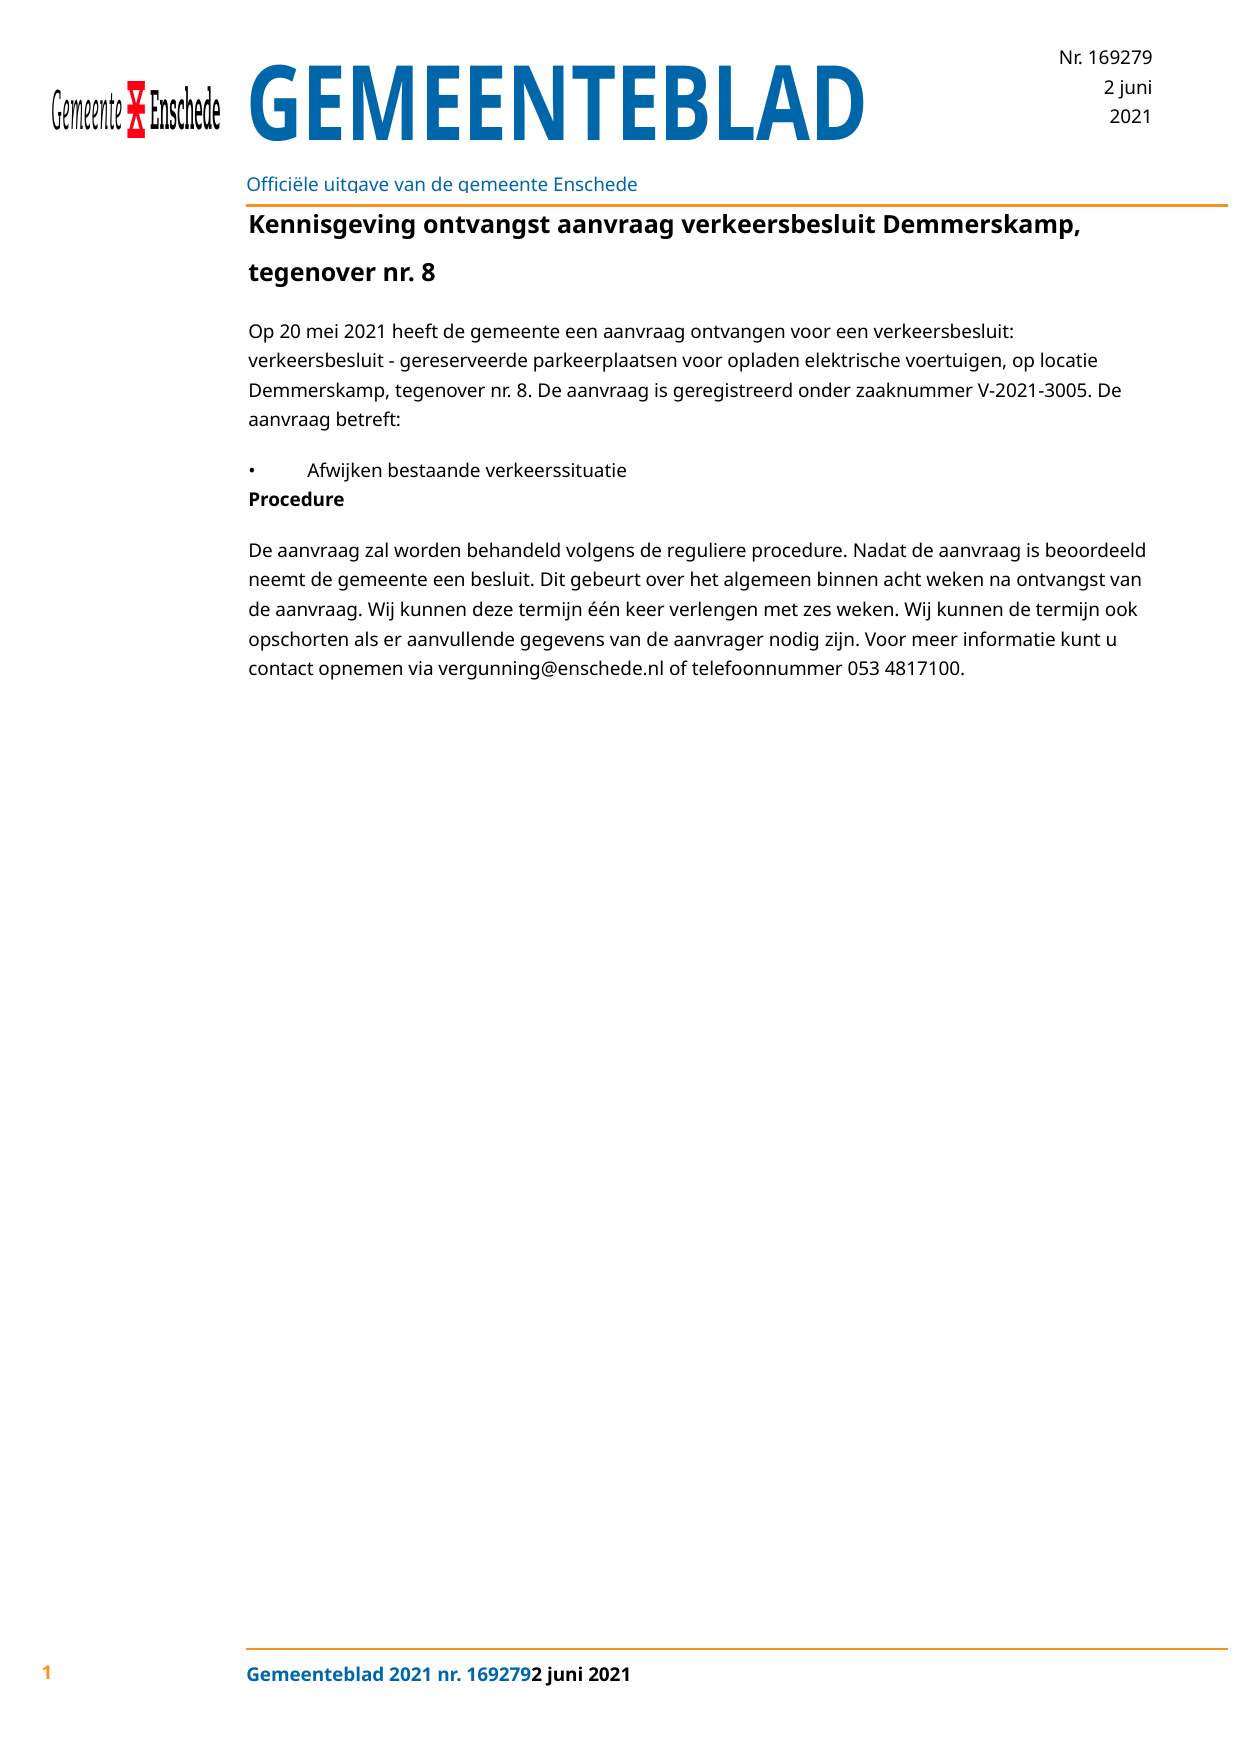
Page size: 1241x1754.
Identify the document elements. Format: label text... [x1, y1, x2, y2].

text Procedure [248, 487, 1152, 512]
text Op 20 mei 2021 heeft de gemeente een aanvraag ontvangen voor een verkeersbesluit: verkeersbesluit - gereserveerde parkeerplaatsen voor opladen elektrische voertuigen, op locatie Demmerskamp, tegenover nr. 8. De aanvraag is geregistreerd onder zaaknummer V-2021-3005. De aanvraag betreft: [248, 318, 1152, 432]
text De aanvraag zal worden behandeld volgens de reguliere procedure. Nadat de aanvraag is beoordeeld neemt de gemeente een besluit. Dit gebeurt over het algemeen binnen acht weken na ontvangst van de aanvraag. Wij kunnen deze termijn één keer verlengen met zes weken. Wij kunnen de termijn ook opschorten als er aanvullende gegevens van de aanvrager nodig zijn. Voor meer informatie kunt u contact opnemen via vergunning@enschede.nl of telefoonnummer 053 4817100. [248, 537, 1152, 681]
list Afwijken bestaande verkeerssituatie [248, 457, 1152, 483]
text Kennisgeving ontvangst aanvraag verkeersbesluit Demmerskamp, tegenover nr. 8 [248, 207, 1152, 288]
picture [41, 47, 231, 172]
